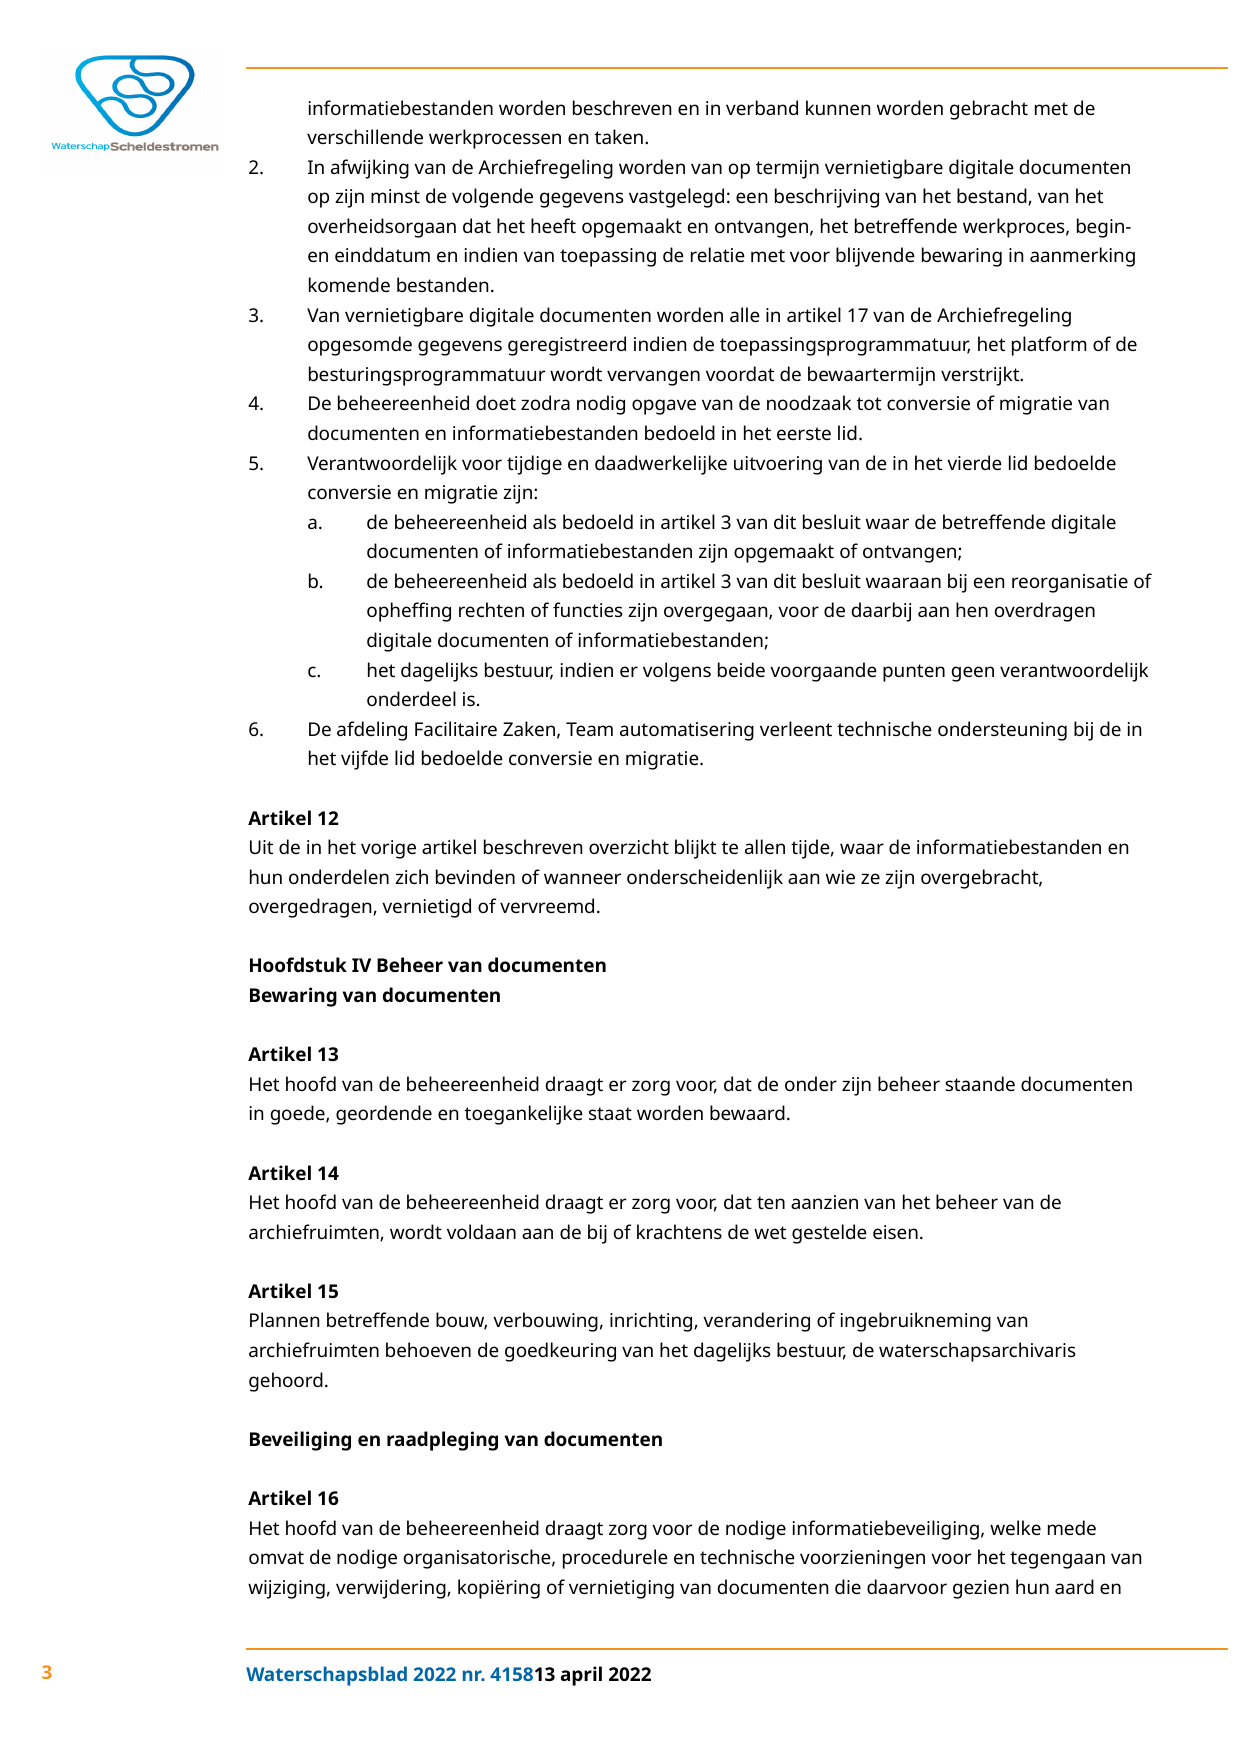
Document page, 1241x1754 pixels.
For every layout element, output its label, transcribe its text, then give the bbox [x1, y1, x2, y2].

list het dagelijks bestuur, indien er volgens beide voorgaande punten geen verantwoordelijk onderdeel is. [307, 657, 1152, 712]
text Artikel 14 [248, 1160, 1152, 1186]
picture [41, 47, 231, 172]
text Uit de in het vorige artikel beschreven overzicht blijkt te allen tijde, waar de informatiebestanden en hun onderdelen zich bevinden of wanneer onderscheidenlijk aan wie ze zijn overgebracht, overgedragen, vernietigd of vervreemd. [248, 834, 1152, 919]
list de beheereenheid als bedoeld in artikel 3 van dit besluit waar de betreffende digitale documenten of informatiebestanden zijn opgemaakt of ontvangen; [307, 509, 1152, 564]
text Het hoofd van de beheereenheid draagt er zorg voor, dat ten aanzien van het beheer van de archiefruimten, wordt voldaan aan de bij of krachtens de wet gestelde eisen. [248, 1189, 1152, 1245]
text Het hoofd van de beheereenheid draagt er zorg voor, dat de onder zijn beheer staande documenten in goede, geordende en toegankelijke staat worden bewaard. [248, 1071, 1152, 1126]
list Verantwoordelijk voor tijdige en daadwerkelijke uitvoering van de in het vierde lid bedoelde conversie en migratie zijn: [248, 450, 1152, 505]
list In afwijking van de Archiefregeling worden van op termijn vernietigbare digitale documenten op zijn minst de volgende gegevens vastgelegd: een beschrijving van het bestand, van het overheidsorgaan dat het heeft opgemaakt en ontvangen, het betreffende werkproces, begin- en einddatum en indien van toepassing de relatie met voor blijvende bewaring in aanmerking komende bestanden. [248, 154, 1152, 298]
list de beheereenheid als bedoeld in artikel 3 van dit besluit waaraan bij een reorganisatie of opheffing rechten of functies zijn overgegaan, voor de daarbij aan hen overdragen digitale documenten of informatiebestanden; [307, 568, 1152, 653]
list De afdeling Facilitaire Zaken, Team automatisering verleent technische ondersteuning bij de in het vijfde lid bedoelde conversie en migratie. [248, 716, 1152, 771]
list informatiebestanden worden beschreven en in verband kunnen worden gebracht met de verschillende werkprocessen en taken. [248, 95, 1152, 150]
text Artikel 13 [248, 1041, 1152, 1067]
text Het hoofd van de beheereenheid draagt zorg voor de nodige informatiebeveiliging, welke mede omvat de nodige organisatorische, procedurele en technische voorzieningen voor het tegengaan van wijziging, verwijdering, kopiëring of vernietiging van documenten die daarvoor gezien hun aard en [248, 1515, 1152, 1600]
text Bewaring van documenten [248, 982, 1152, 1008]
text Beveiliging en raadpleging van documenten [248, 1426, 1152, 1452]
text Artikel 15 [248, 1278, 1152, 1304]
text Plannen betreffende bouw, verbouwing, inrichting, verandering of ingebruikneming van archiefruimten behoeven de goedkeuring van het dagelijks bestuur, de waterschapsarchivaris gehoord. [248, 1308, 1152, 1393]
text Artikel 16 [248, 1485, 1152, 1511]
text Hoofdstuk IV Beheer van documenten [248, 953, 1152, 978]
list Van vernietigbare digitale documenten worden alle in artikel 17 van de Archiefregeling opgesomde gegevens geregistreerd indien de toepassingsprogrammatuur, het platform of de besturingsprogrammatuur wordt vervangen voordat de bewaartermijn verstrijkt. [248, 302, 1152, 387]
list De beheereenheid doet zodra nodig opgave van de noodzaak tot conversie of migratie van documenten en informatiebestanden bedoeld in het eerste lid. [248, 391, 1152, 446]
text Artikel 12 [248, 805, 1152, 831]
